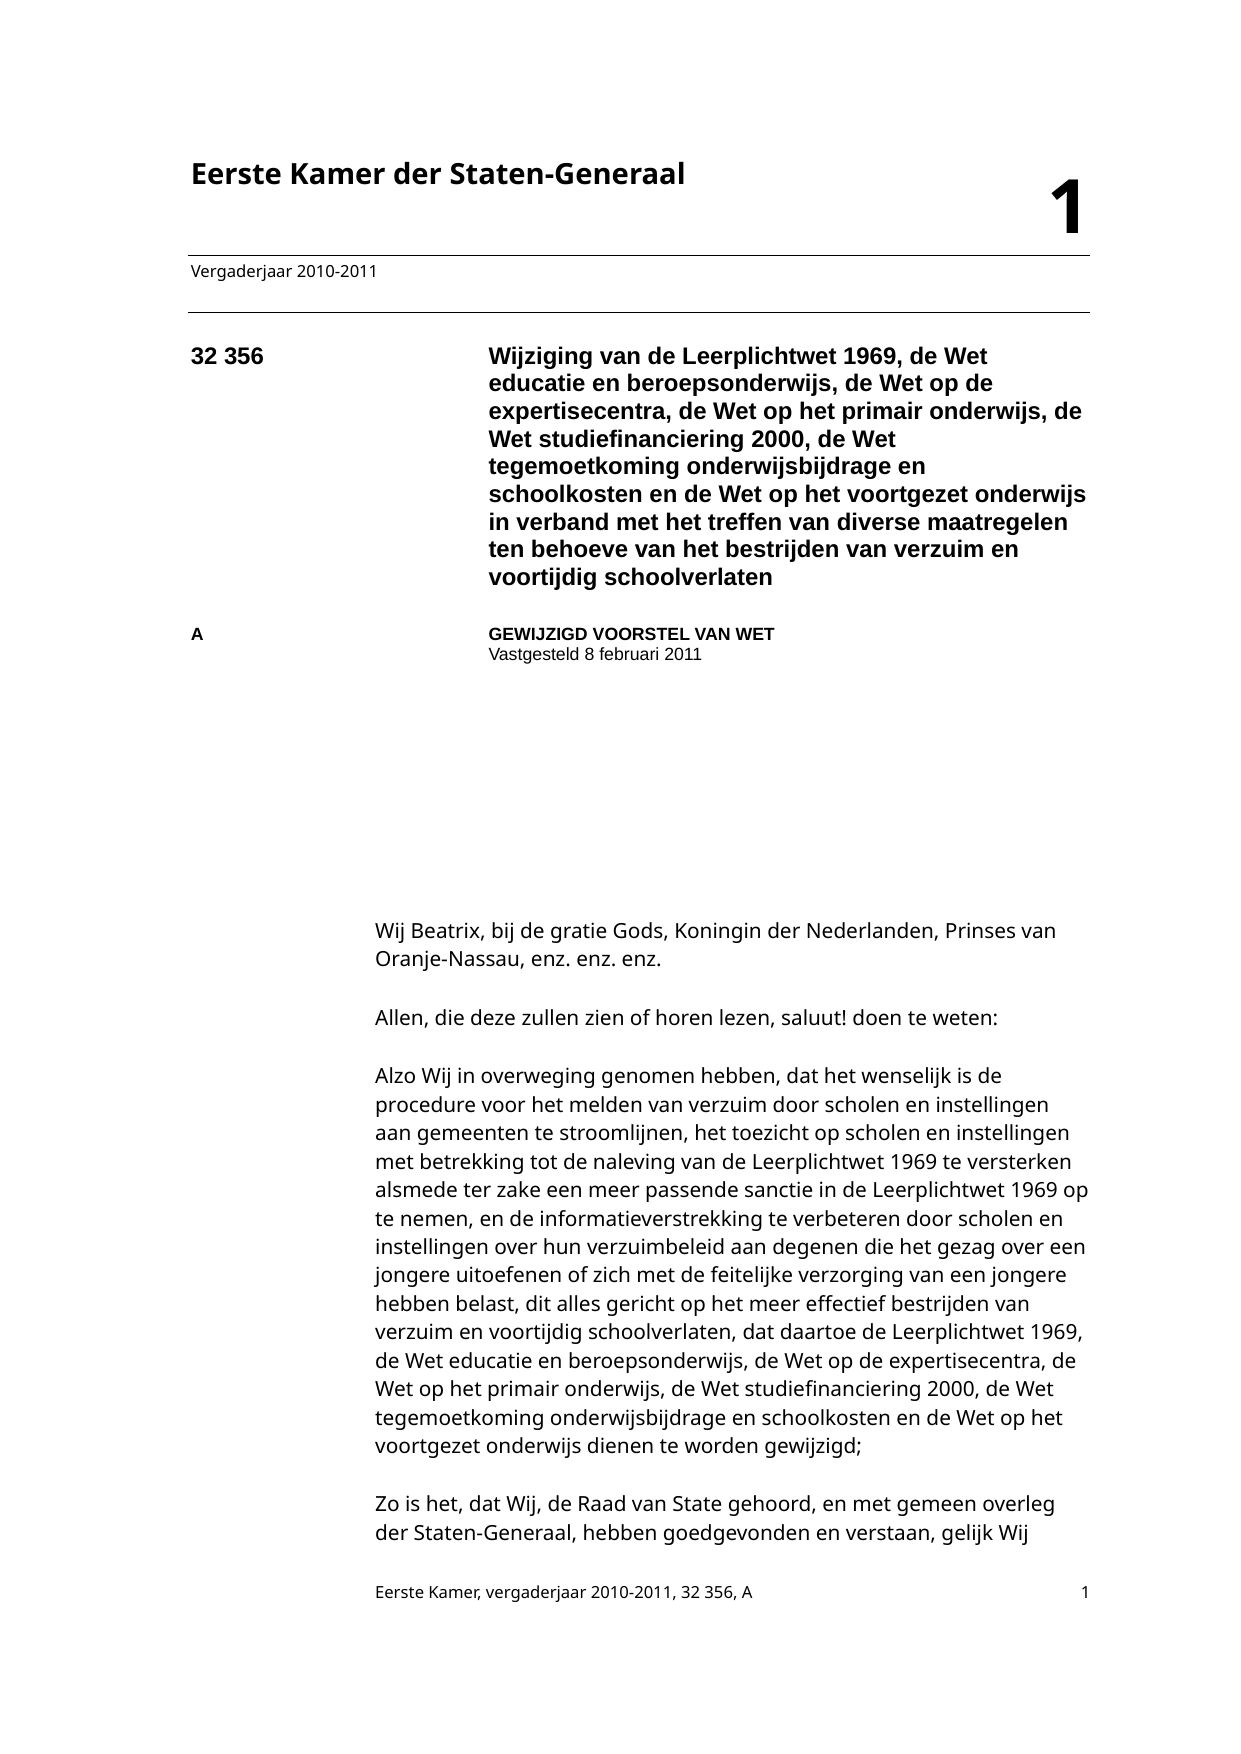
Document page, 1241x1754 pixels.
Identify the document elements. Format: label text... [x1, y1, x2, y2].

table_cell GEWIJZIGD VOORSTEL VAN WET Vastgesteld 8 februari 2011 [485, 620, 1090, 739]
table_cell [485, 256, 1090, 312]
table_cell Wijziging van de Leerplichtwet 1969, de Wet educatie en beroepsonderwijs, de Wet op de expertisecentra, de Wet op het primair onderwijs, de Wet studiefinanciering 2000, de Wet tegemoetkoming onderwijsbijdrage en schoolkosten en de Wet op het voortgezet onderwijs in verband met het treffen van diverse maatregelen ten behoeve van het bestrijden van verzuim en voortijdig schoolverlaten [485, 339, 1090, 620]
table_cell Vergaderjaar 2010-2011 [188, 256, 485, 312]
table_cell A [188, 620, 485, 739]
table_header 1 [910, 150, 1090, 255]
table_cell 32 356 [188, 339, 485, 620]
text Wij Beatrix, bij de gratie Gods, Koningin der Nederlanden, Prinses van Oranje-Nassau, enz. enz. enz. [375, 916, 1090, 973]
table_cell [188, 313, 485, 339]
text Alzo Wij in overweging genomen hebben, dat het wenselijk is de procedure voor het melden van verzuim door scholen en instellingen aan gemeenten te stroomlijnen, het toezicht op scholen en instellingen met betrekking tot de naleving van de Leerplichtwet 1969 te versterken alsmede ter zake een meer passende sanctie in de Leerplichtwet 1969 op te nemen, en de informatieverstrekking te verbeteren door scholen en instellingen over hun verzuimbeleid aan degenen die het gezag over een jongere uitoefenen of zich met de feitelijke verzorging van een jongere hebben belast, dit alles gericht op het meer effectief bestrijden van verzuim en voortijdig schoolverlaten, dat daartoe de Leerplichtwet 1969, de Wet educatie en beroepsonderwijs, de Wet op de expertisecentra, de Wet op het primair onderwijs, de Wet studiefinanciering 2000, de Wet tegemoetkoming onderwijsbijdrage en schoolkosten en de Wet op het voortgezet onderwijs dienen te worden gewijzigd; [375, 1061, 1090, 1459]
text Allen, die deze zullen zien of horen lezen, saluut! doen te weten: [375, 1003, 1090, 1031]
table_header Eerste Kamer der Staten-Generaal [188, 150, 909, 255]
text Zo is het, dat Wij, de Raad van State gehoord, en met gemeen overleg der Staten-Generaal, hebben goedgevonden en verstaan, gelijk Wij [375, 1489, 1090, 1546]
table_cell [485, 313, 1090, 339]
